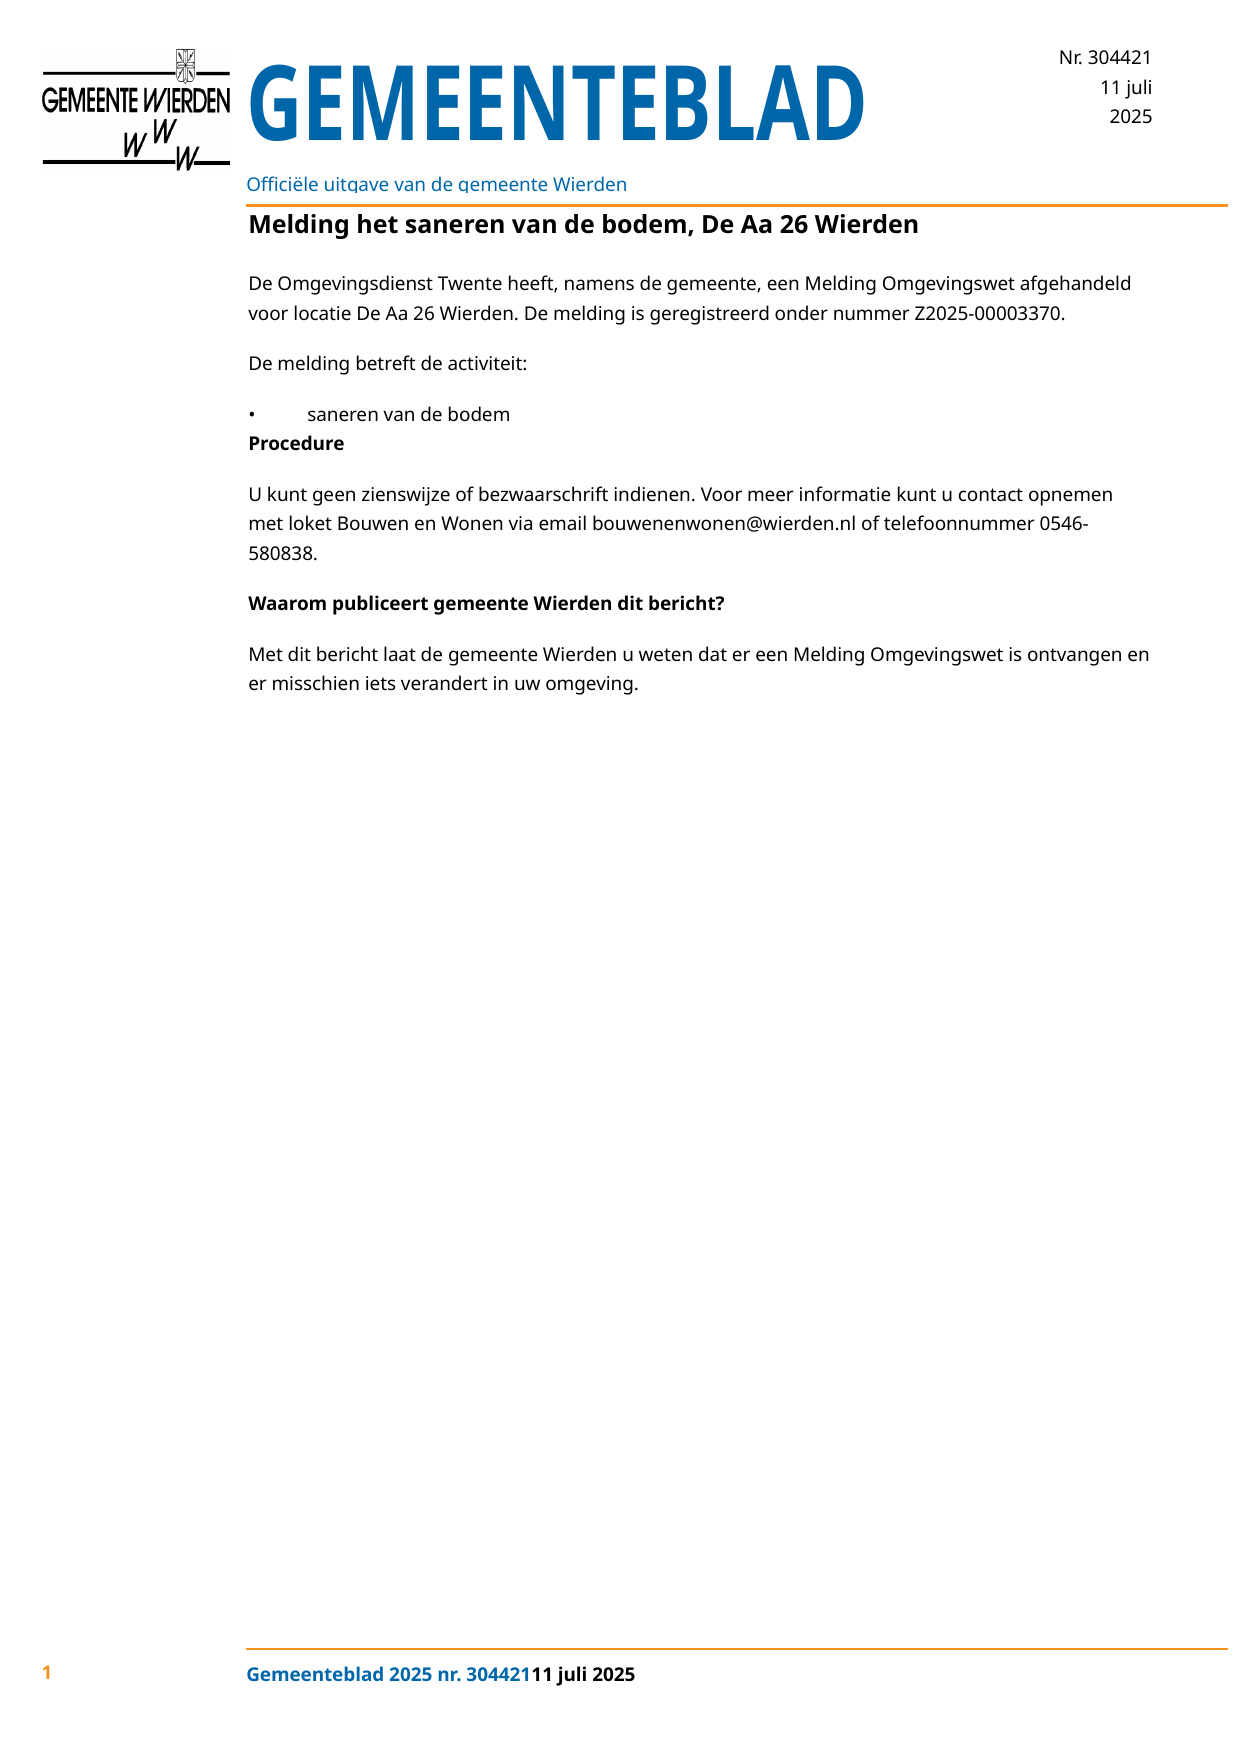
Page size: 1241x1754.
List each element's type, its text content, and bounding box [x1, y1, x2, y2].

text Met dit bericht laat de gemeente Wierden u weten dat er een Melding Omgevingswet is ontvangen en er misschien iets verandert in uw omgeving. [248, 641, 1152, 696]
text U kunt geen zienswijze of bezwaarschrift indienen. Voor meer informatie kunt u contact opnemen met loket Bouwen en Wonen via email bouwenenwonen@wierden.nl of telefoonnummer 0546-580838. [248, 481, 1152, 566]
text Waarom publiceert gemeente Wierden dit bericht? [248, 590, 1152, 616]
text Procedure [248, 430, 1152, 456]
text De Omgevingsdienst Twente heeft, namens de gemeente, een Melding Omgevingswet afgehandeld voor locatie De Aa 26 Wierden. De melding is geregistreerd onder nummer Z2025-00003370. [248, 270, 1152, 326]
text Melding het saneren van de bodem, De Aa 26 Wierden [248, 207, 1152, 241]
list saneren van de bodem [248, 401, 1152, 426]
text De melding betreft de activiteit: [248, 350, 1152, 376]
picture [41, 47, 231, 172]
